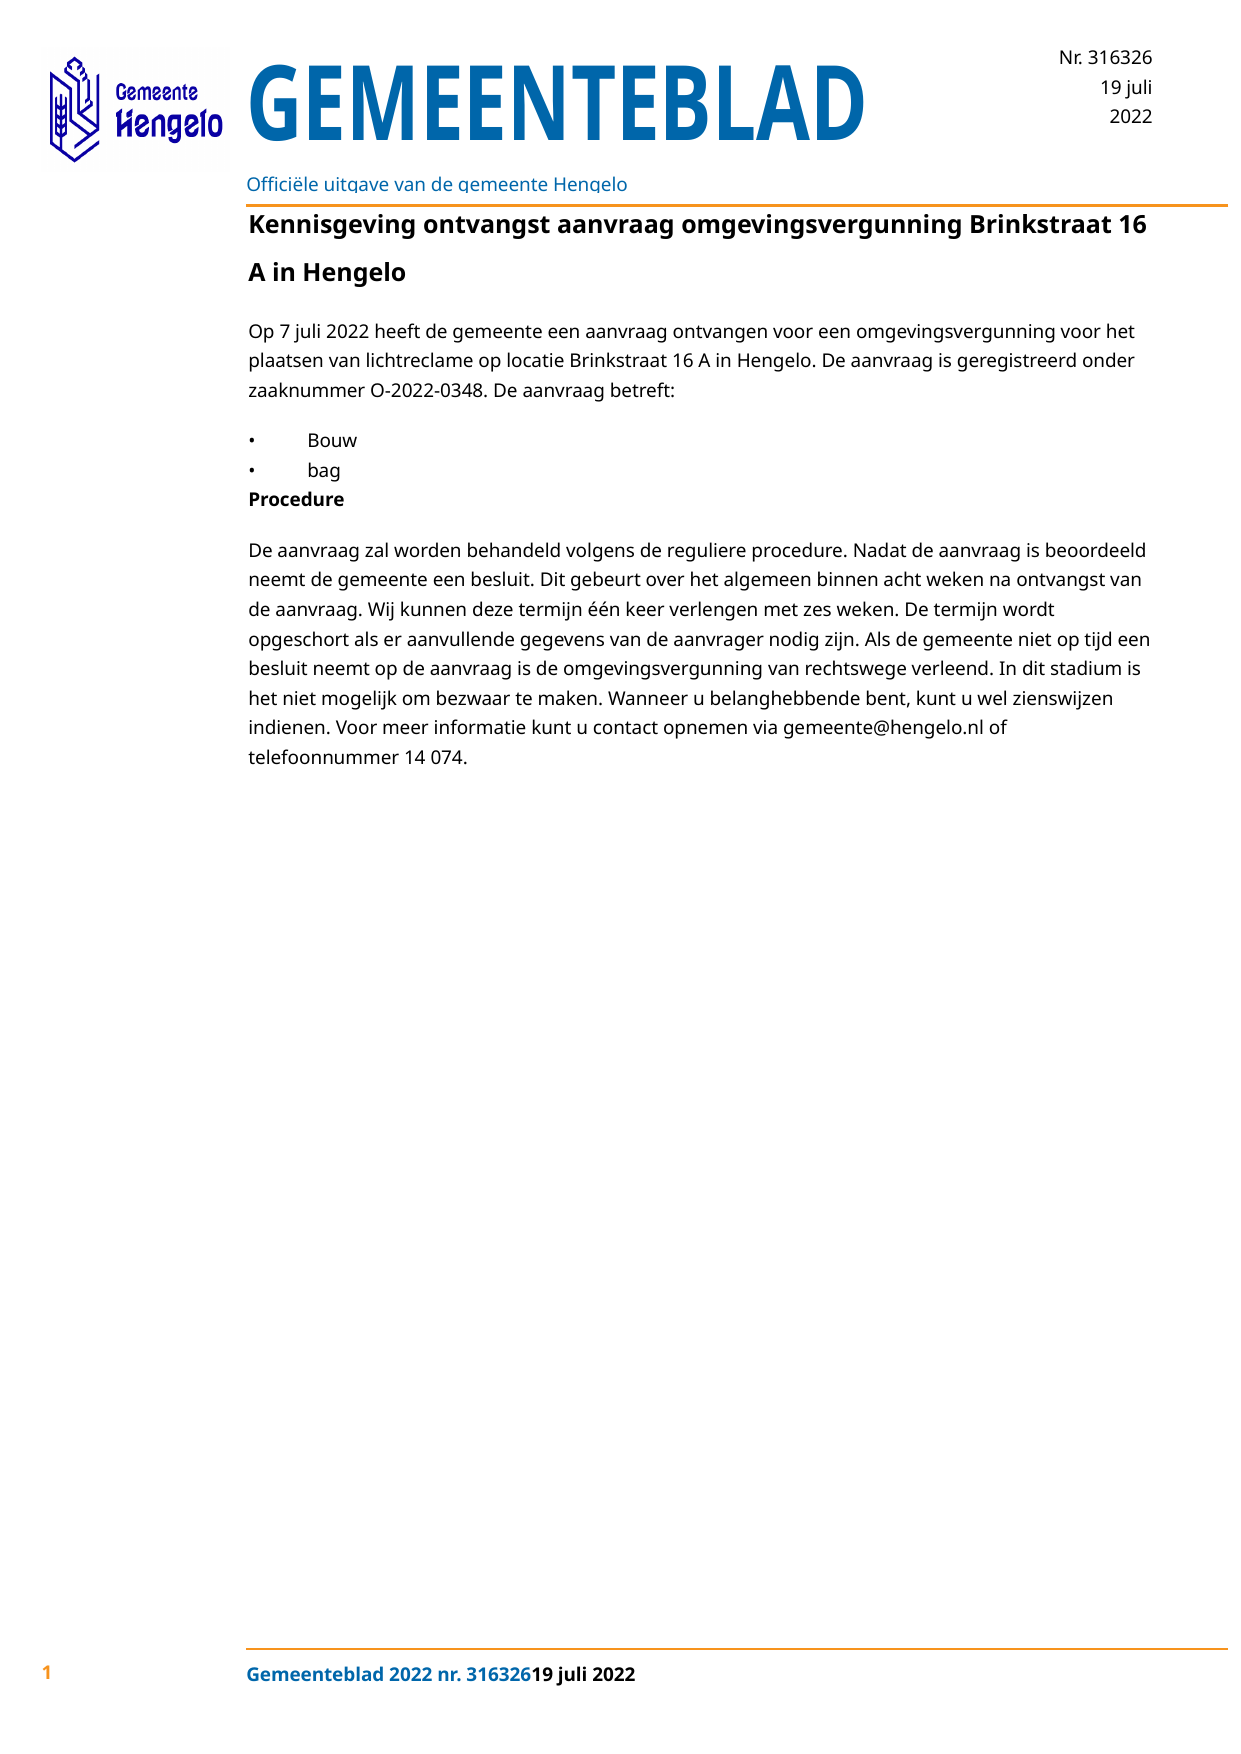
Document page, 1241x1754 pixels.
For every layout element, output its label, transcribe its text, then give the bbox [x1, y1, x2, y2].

list Bouw [248, 427, 1152, 453]
text Kennisgeving ontvangst aanvraag omgevingsvergunning Brinkstraat 16 A in Hengelo [248, 207, 1152, 288]
text Op 7 juli 2022 heeft de gemeente een aanvraag ontvangen voor een omgevingsvergunning voor het plaatsen van lichtreclame op locatie Brinkstraat 16 A in Hengelo. De aanvraag is geregistreerd onder zaaknummer O-2022-0348. De aanvraag betreft: [248, 318, 1152, 403]
picture [41, 47, 231, 172]
text De aanvraag zal worden behandeld volgens de reguliere procedure. Nadat de aanvraag is beoordeeld neemt de gemeente een besluit. Dit gebeurt over het algemeen binnen acht weken na ontvangst van de aanvraag. Wij kunnen deze termijn één keer verlengen met zes weken. De termijn wordt opgeschort als er aanvullende gegevens van de aanvrager nodig zijn. Als de gemeente niet op tijd een besluit neemt op de aanvraag is de omgevingsvergunning van rechtswege verleend. In dit stadium is het niet mogelijk om bezwaar te maken. Wanneer u belanghebbende bent, kunt u wel zienswijzen indienen. Voor meer informatie kunt u contact opnemen via gemeente@hengelo.nl of telefoonnummer 14 074. [248, 537, 1152, 770]
list bag [248, 457, 1152, 483]
text Procedure [248, 487, 1152, 512]
